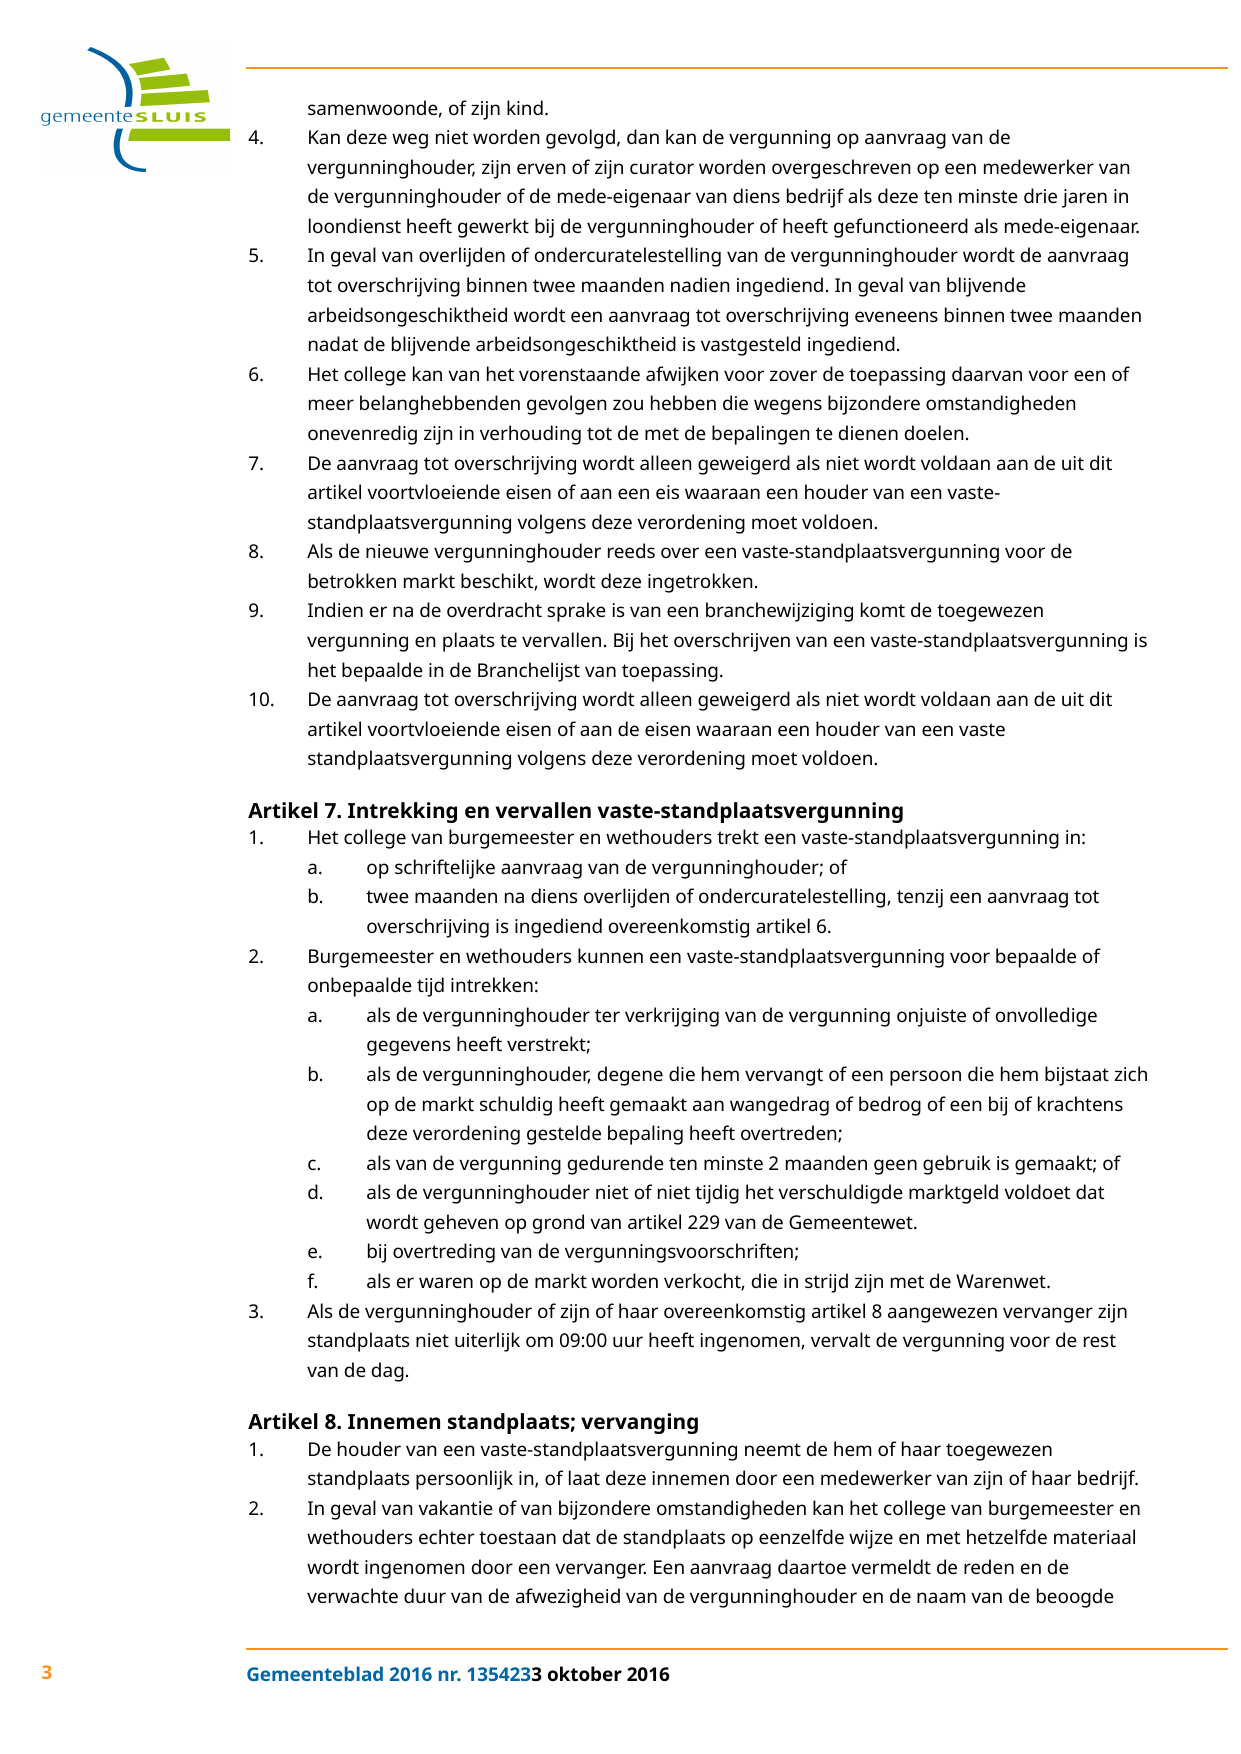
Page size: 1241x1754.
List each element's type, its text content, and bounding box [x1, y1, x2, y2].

list als de vergunninghouder ter verkrijging van de vergunning onjuiste of onvolledige gegevens heeft verstrekt; [307, 1002, 1152, 1057]
picture [41, 47, 231, 172]
list als de vergunninghouder, degene die hem vervangt of een persoon die hem bijstaat zich op de markt schuldig heeft gemaakt aan wangedrag of bedrog of een bij of krachtens deze verordening gestelde bepaling heeft overtreden; [307, 1061, 1152, 1146]
list twee maanden na diens overlijden of ondercuratelestelling, tenzij een aanvraag tot overschrijving is ingediend overeenkomstig artikel 6. [307, 884, 1152, 939]
list Het college kan van het vorenstaande afwijken voor zover de toepassing daarvan voor een of meer belanghebbenden gevolgen zou hebben die wegens bijzondere omstandigheden onevenredig zijn in verhouding tot de met de bepalingen te dienen doelen. [248, 361, 1152, 446]
list Als de nieuwe vergunninghouder reeds over een vaste-standplaatsvergunning voor de betrokken markt beschikt, wordt deze ingetrokken. [248, 538, 1152, 594]
list De aanvraag tot overschrijving wordt alleen geweigerd als niet wordt voldaan aan de uit dit artikel voortvloeiende eisen of aan een eis waaraan een houder van een vaste-standplaatsvergunning volgens deze verordening moet voldoen. [248, 450, 1152, 535]
text Artikel 8. Innemen standplaats; vervanging [248, 1407, 1152, 1436]
list Het college van burgemeester en wethouders trekt een vaste-standplaatsvergunning in: [248, 824, 1152, 850]
list als er waren op de markt worden verkocht, die in strijd zijn met de Warenwet. [307, 1268, 1152, 1294]
list op schriftelijke aanvraag van de vergunninghouder; of [307, 854, 1152, 880]
list Als de vergunninghouder of zijn of haar overeenkomstig artikel 8 aangewezen vervanger zijn standplaats niet uiterlijk om 09:00 uur heeft ingenomen, vervalt de vergunning voor de rest van de dag. [248, 1298, 1152, 1383]
list Burgemeester en wethouders kunnen een vaste-standplaatsvergunning voor bepaalde of onbepaalde tijd intrekken: [248, 943, 1152, 998]
list De aanvraag tot overschrijving wordt alleen geweigerd als niet wordt voldaan aan de uit dit artikel voortvloeiende eisen of aan de eisen waaraan een houder van een vaste standplaatsvergunning volgens deze verordening moet voldoen. [248, 686, 1152, 771]
list In geval van vakantie of van bijzondere omstandigheden kan het college van burgemeester en wethouders echter toestaan dat de standplaats op eenzelfde wijze en met hetzelfde materiaal wordt ingenomen door een vervanger. Een aanvraag daartoe vermeldt de reden en de verwachte duur van de afwezigheid van de vergunninghouder en de naam van de beoogde [248, 1495, 1152, 1609]
list Kan deze weg niet worden gevolgd, dan kan de vergunning op aanvraag van de vergunninghouder, zijn erven of zijn curator worden overgeschreven op een medewerker van de vergunninghouder of de mede-eigenaar van diens bedrijf als deze ten minste drie jaren in loondienst heeft gewerkt bij de vergunninghouder of heeft gefunctioneerd als mede-eigenaar. [248, 124, 1152, 239]
list De houder van een vaste-standplaatsvergunning neemt de hem of haar toegewezen standplaats persoonlijk in, of laat deze innemen door een medewerker van zijn of haar bedrijf. [248, 1436, 1152, 1491]
list bij overtreding van de vergunningsvoorschriften; [307, 1239, 1152, 1264]
text Artikel 7. Intrekking en vervallen vaste-standplaatsvergunning [248, 796, 1152, 824]
list In geval van overlijden of ondercuratelestelling van de vergunninghouder wordt de aanvraag tot overschrijving binnen twee maanden nadien ingediend. In geval van blijvende arbeidsongeschiktheid wordt een aanvraag tot overschrijving eveneens binnen twee maanden nadat de blijvende arbeidsongeschiktheid is vastgesteld ingediend. [248, 243, 1152, 357]
list samenwoonde, of zijn kind. [248, 95, 1152, 121]
list als van de vergunning gedurende ten minste 2 maanden geen gebruik is gemaakt; of [307, 1150, 1152, 1176]
list als de vergunninghouder niet of niet tijdig het verschuldigde marktgeld voldoet dat wordt geheven op grond van artikel 229 van de Gemeentewet. [307, 1179, 1152, 1235]
list Indien er na de overdracht sprake is van een branchewijziging komt de toegewezen vergunning en plaats te vervallen. Bij het overschrijven van een vaste-standplaatsvergunning is het bepaalde in de Branchelijst van toepassing. [248, 598, 1152, 683]
